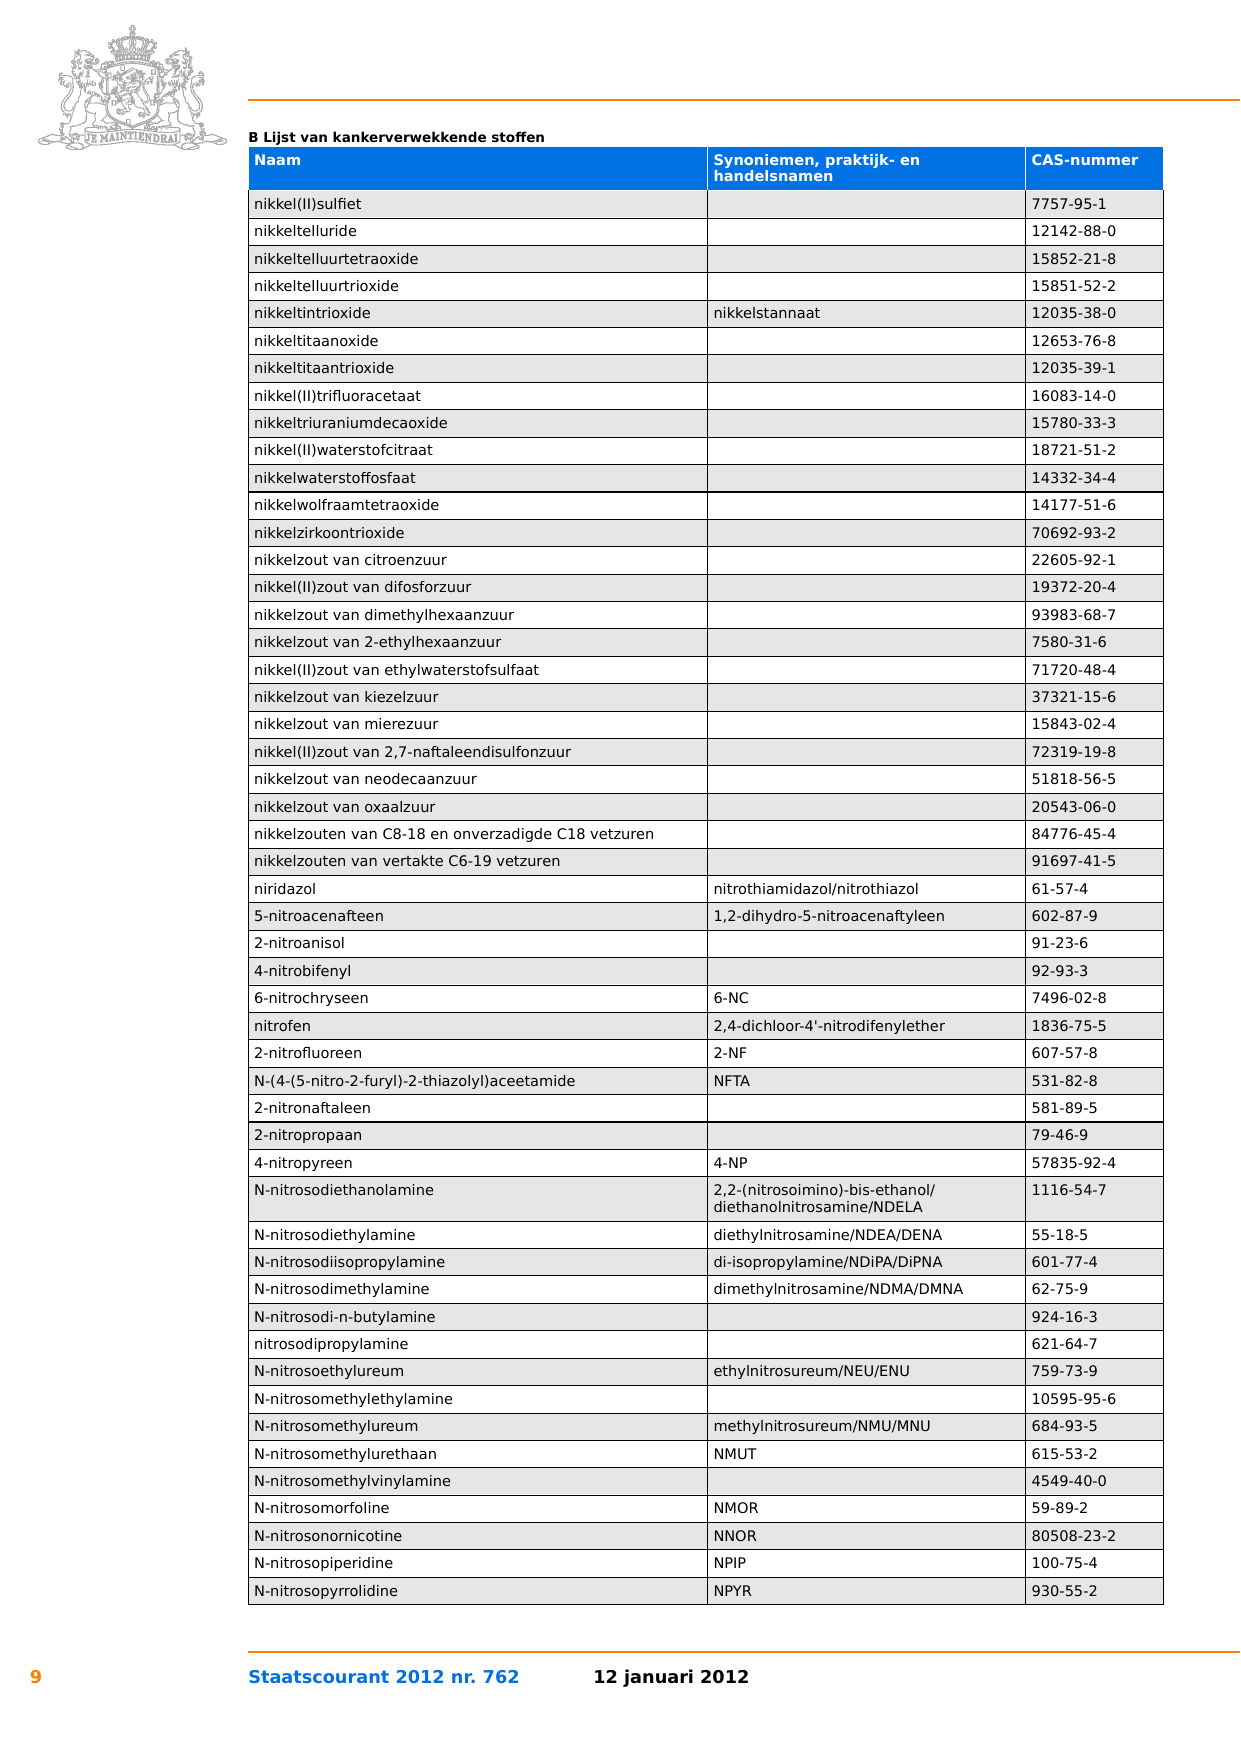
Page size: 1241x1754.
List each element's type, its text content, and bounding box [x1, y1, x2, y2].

table_cell 2-NF [708, 1040, 1025, 1067]
table_cell nikkelwolfraamtetraoxide [249, 493, 707, 519]
table_cell 6-nitrochryseen [249, 986, 707, 1012]
table_cell 2-nitropropaan [249, 1123, 707, 1149]
table_cell [708, 520, 1025, 546]
table_cell 62-75-9 [1026, 1276, 1163, 1303]
table_cell 71720-48-4 [1026, 657, 1163, 683]
table_cell 2,4-dichloor-4'-nitrodifenylether [708, 1013, 1025, 1039]
table_cell 22605-92-1 [1026, 547, 1163, 573]
table_cell nikkelzout van 2-ethylhexaanzuur [249, 629, 707, 656]
table_cell [708, 493, 1025, 519]
table_cell nikkelzout van neodecaanzuur [249, 766, 707, 793]
table_cell nikkelzout van mierezuur [249, 712, 707, 738]
table_cell 621-64-7 [1026, 1331, 1163, 1358]
table_cell 607-57-8 [1026, 1040, 1163, 1067]
table_cell 684-93-5 [1026, 1414, 1163, 1440]
table_cell 84776-45-4 [1026, 821, 1163, 847]
table_cell 16083-14-0 [1026, 383, 1163, 409]
table_cell [708, 739, 1025, 765]
table_cell nikkeltitaantrioxide [249, 355, 707, 382]
table_cell N-nitrosoethylureum [249, 1359, 707, 1385]
table_cell [708, 246, 1025, 272]
table_header B Lijst van kankerverwekkende stoffen [248, 130, 1163, 146]
table_cell ethylnitrosureum/NEU/ENU [708, 1359, 1025, 1385]
table_cell 72319-19-8 [1026, 739, 1163, 765]
table_cell [708, 684, 1025, 711]
table_cell 531-82-8 [1026, 1068, 1163, 1094]
table_cell N-nitrosopyrrolidine [249, 1578, 707, 1604]
table_cell nikkelzirkoontrioxide [249, 520, 707, 546]
table_cell [708, 191, 1025, 217]
table_cell 15843-02-4 [1026, 712, 1163, 738]
table_cell Synoniemen, praktijk- en handelsnamen [708, 147, 1025, 190]
table_cell nikkelzout van dimethylhexaanzuur [249, 602, 707, 628]
table_cell nikkeltelluride [249, 219, 707, 245]
table_cell [708, 821, 1025, 847]
table_cell 19372-20-4 [1026, 575, 1163, 601]
table_cell [708, 629, 1025, 656]
table_cell 1836-75-5 [1026, 1013, 1163, 1039]
table_cell 92-93-3 [1026, 958, 1163, 984]
table_cell nikkeltriuraniumdecaoxide [249, 410, 707, 437]
table_cell 6-NC [708, 986, 1025, 1012]
table_cell 615-53-2 [1026, 1441, 1163, 1467]
table_cell [708, 1386, 1025, 1412]
table_cell nikkel(II)sulfiet [249, 191, 707, 217]
table_cell [708, 355, 1025, 382]
table_cell 20543-06-0 [1026, 794, 1163, 820]
table_cell 2-nitrofluoreen [249, 1040, 707, 1067]
table_cell [708, 438, 1025, 464]
table_cell [708, 273, 1025, 299]
picture [38, 25, 227, 150]
table_cell 79-46-9 [1026, 1123, 1163, 1149]
table_cell NNOR [708, 1523, 1025, 1549]
table_cell 924-16-3 [1026, 1304, 1163, 1330]
table_cell 91-23-6 [1026, 931, 1163, 957]
table_cell nikkeltintrioxide [249, 301, 707, 327]
table_cell [708, 1304, 1025, 1330]
table_cell N-nitrosomorfoline [249, 1496, 707, 1522]
table_cell nitrofen [249, 1013, 707, 1039]
table_cell diethylnitrosamine/NDEA/DENA [708, 1222, 1025, 1248]
table_cell 12142-88-0 [1026, 219, 1163, 245]
table_cell [708, 328, 1025, 354]
table_cell [708, 1123, 1025, 1149]
table_cell 15852-21-8 [1026, 246, 1163, 272]
table_cell N-nitrosodiethylamine [249, 1222, 707, 1248]
table_cell 15851-52-2 [1026, 273, 1163, 299]
table_cell [708, 547, 1025, 573]
table_cell 7580-31-6 [1026, 629, 1163, 656]
table_cell N-nitrosomethylethylamine [249, 1386, 707, 1412]
table_cell 12035-39-1 [1026, 355, 1163, 382]
table_cell 602-87-9 [1026, 903, 1163, 930]
table_cell 601-77-4 [1026, 1249, 1163, 1275]
table_cell 55-18-5 [1026, 1222, 1163, 1248]
table_cell NMUT [708, 1441, 1025, 1467]
table_cell N-nitrosodimethylamine [249, 1276, 707, 1303]
table_cell [708, 465, 1025, 491]
table_cell NFTA [708, 1068, 1025, 1094]
table_cell nikkel(II)zout van difosforzuur [249, 575, 707, 601]
table_cell 59-89-2 [1026, 1496, 1163, 1522]
table_cell 1,2-dihydro-5-nitroacenaftyleen [708, 903, 1025, 930]
table_cell 2-nitronaftaleen [249, 1095, 707, 1121]
table_cell 14332-34-4 [1026, 465, 1163, 491]
table_cell N-nitrosodiisopropylamine [249, 1249, 707, 1275]
table_cell Naam [249, 147, 707, 190]
table_cell nikkel(II)zout van 2,7-naftaleendisulfonzuur [249, 739, 707, 765]
table_cell N-nitrosopiperidine [249, 1550, 707, 1577]
table_cell 100-75-4 [1026, 1550, 1163, 1577]
table_cell 4-nitropyreen [249, 1150, 707, 1176]
table_cell dimethylnitrosamine/NDMA/DMNA [708, 1276, 1025, 1303]
table_cell 7496-02-8 [1026, 986, 1163, 1012]
table_cell nikkeltitaanoxide [249, 328, 707, 354]
table_cell [708, 602, 1025, 628]
table_cell 581-89-5 [1026, 1095, 1163, 1121]
table_cell nikkelzout van oxaalzuur [249, 794, 707, 820]
table_cell nikkeltelluurtrioxide [249, 273, 707, 299]
table_cell nikkel(II)zout van ethylwaterstofsulfaat [249, 657, 707, 683]
table_cell 37321-15-6 [1026, 684, 1163, 711]
table_cell 80508-23-2 [1026, 1523, 1163, 1549]
table_cell 18721-51-2 [1026, 438, 1163, 464]
table_cell [708, 958, 1025, 984]
table_cell N-nitrosodi-n-butylamine [249, 1304, 707, 1330]
table_cell 93983-68-7 [1026, 602, 1163, 628]
table_cell CAS-nummer [1026, 147, 1163, 190]
table_cell [708, 657, 1025, 683]
table_cell 1116-54-7 [1026, 1177, 1163, 1221]
table_cell N-nitrosodiethanolamine [249, 1177, 707, 1221]
table_cell nikkel(II)waterstofcitraat [249, 438, 707, 464]
table_cell 12035-38-0 [1026, 301, 1163, 327]
table_cell [708, 1468, 1025, 1494]
table_cell 4-NP [708, 1150, 1025, 1176]
table_cell nikkelstannaat [708, 301, 1025, 327]
table_cell N-(4-(5-nitro-2-furyl)-2-thiazolyl)aceetamide [249, 1068, 707, 1094]
table_cell NPIP [708, 1550, 1025, 1577]
table_cell [708, 383, 1025, 409]
table_cell 91697-41-5 [1026, 849, 1163, 875]
table_cell N-nitrosomethylurethaan [249, 1441, 707, 1467]
table_cell nitrosodipropylamine [249, 1331, 707, 1358]
table_cell 61-57-4 [1026, 876, 1163, 902]
table_cell N-nitrosomethylvinylamine [249, 1468, 707, 1494]
table_cell nikkelzouten van vertakte C6-19 vetzuren [249, 849, 707, 875]
table_cell [708, 219, 1025, 245]
table_cell 2-nitroanisol [249, 931, 707, 957]
table_cell 7757-95-1 [1026, 191, 1163, 217]
table_cell [708, 794, 1025, 820]
table_cell nikkelzouten van C8-18 en onverzadigde C18 vetzuren [249, 821, 707, 847]
table_cell 14177-51-6 [1026, 493, 1163, 519]
table_cell 51818-56-5 [1026, 766, 1163, 793]
table_cell 70692-93-2 [1026, 520, 1163, 546]
table_cell 12653-76-8 [1026, 328, 1163, 354]
table_cell 10595-95-6 [1026, 1386, 1163, 1412]
table_cell nikkelwaterstoffosfaat [249, 465, 707, 491]
table_cell 4549-40-0 [1026, 1468, 1163, 1494]
table_cell nikkelzout van kiezelzuur [249, 684, 707, 711]
table_cell 2,2-(nitrosoimino)-bis-ethanol/diethanolnitrosamine/NDELA [708, 1177, 1025, 1221]
table_cell N-nitrosomethylureum [249, 1414, 707, 1440]
table_cell nikkel(II)trifluoracetaat [249, 383, 707, 409]
table_cell nitrothiamidazol/nitrothiazol [708, 876, 1025, 902]
table_cell di-isopropylamine/NDiPA/DiPNA [708, 1249, 1025, 1275]
table_cell methylnitrosureum/NMU/MNU [708, 1414, 1025, 1440]
table_cell [708, 575, 1025, 601]
table_cell 930-55-2 [1026, 1578, 1163, 1604]
table_cell 759-73-9 [1026, 1359, 1163, 1385]
table_cell N-nitrosonornicotine [249, 1523, 707, 1549]
table_cell NMOR [708, 1496, 1025, 1522]
table_cell NPYR [708, 1578, 1025, 1604]
table_cell nikkeltelluurtetraoxide [249, 246, 707, 272]
table_cell [708, 766, 1025, 793]
table_cell [708, 931, 1025, 957]
table_cell 57835-92-4 [1026, 1150, 1163, 1176]
table_cell 4-nitrobifenyl [249, 958, 707, 984]
table_cell [708, 1331, 1025, 1358]
table_cell 5-nitroacenafteen [249, 903, 707, 930]
table_cell [708, 712, 1025, 738]
table_cell nikkelzout van citroenzuur [249, 547, 707, 573]
table_cell [708, 1095, 1025, 1121]
table_cell niridazol [249, 876, 707, 902]
table_cell [708, 849, 1025, 875]
table_cell [708, 410, 1025, 437]
table_cell 15780-33-3 [1026, 410, 1163, 437]
